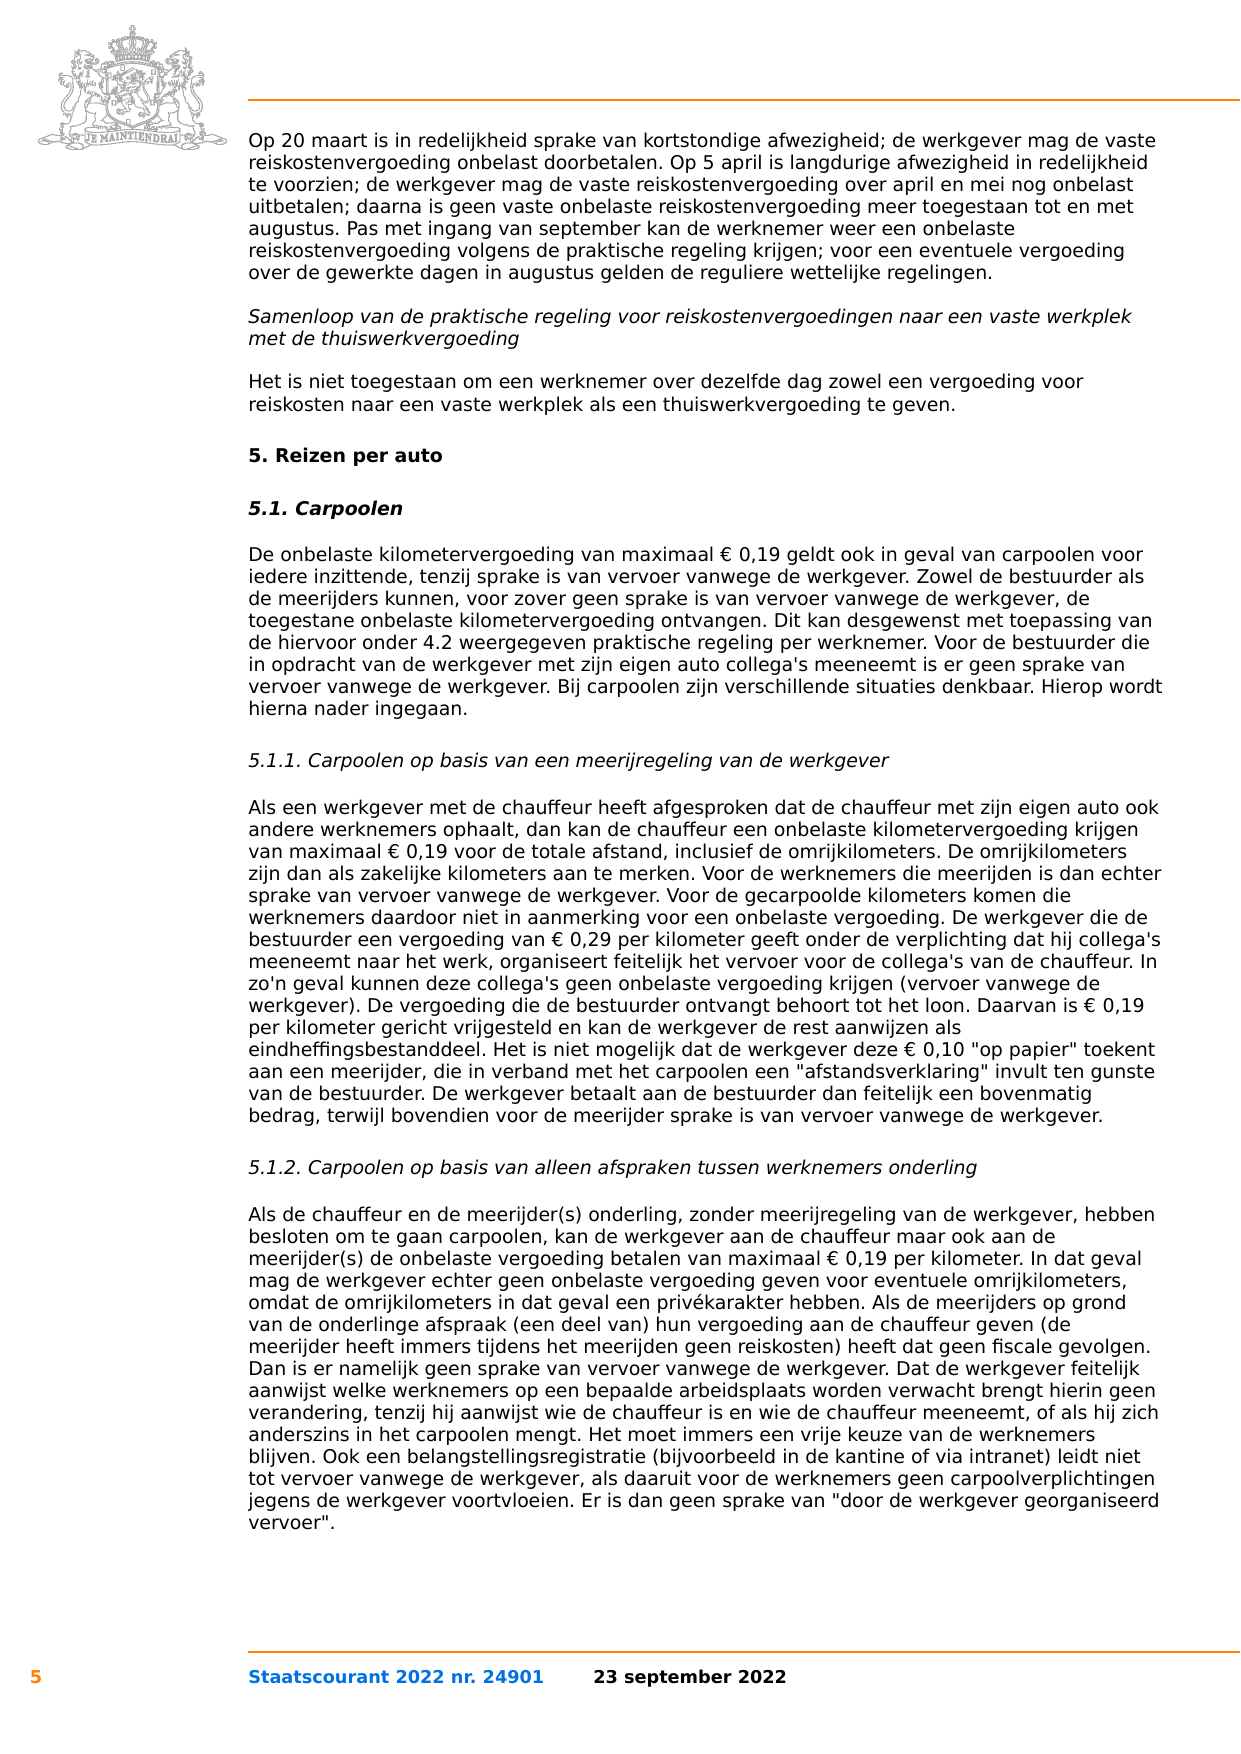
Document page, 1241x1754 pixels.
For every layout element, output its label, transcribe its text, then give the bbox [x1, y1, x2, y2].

subtitle 5.1.1. Carpoolen op basis van een meerijregeling van de werkgever [248, 750, 1163, 772]
text Als de chauffeur en de meerijder(s) onderling, zonder meerijregeling van de werkgever, hebben besloten om te gaan carpoolen, kan de werkgever aan de chauffeur maar ook aan de meerijder(s) de onbelaste vergoeding betalen van maximaal € 0,19 per kilometer. In dat geval mag de werkgever echter geen onbelaste vergoeding geven voor eventuele omrijkilometers, omdat de omrijkilometers in dat geval een privékarakter hebben. Als de meerijders op grond van de onderlinge afspraak (een deel van) hun vergoeding aan de chauffeur geven (de meerijder heeft immers tijdens het meerijden geen reiskosten) heeft dat geen fiscale gevolgen. Dan is er namelijk geen sprake van vervoer vanwege de werkgever. Dat de werkgever feitelijk aanwijst welke werknemers op een bepaalde arbeidsplaats worden verwacht brengt hierin geen verandering, tenzij hij aanwijst wie de chauffeur is en wie de chauffeur meeneemt, of als hij zich anderszins in het carpoolen mengt. Het moet immers een vrije keuze van de werknemers blijven. Ook een belangstellingsregistratie (bijvoorbeeld in de kantine of via intranet) leidt niet tot vervoer vanwege de werkgever, als daaruit voor de werknemers geen carpoolverplichtingen jegens de werkgever voortvloeien. Er is dan geen sprake van "door de werkgever georganiseerd vervoer". [248, 1204, 1163, 1533]
text Het is niet toegestaan om een werknemer over dezelfde dag zowel een vergoeding voor reiskosten naar een vaste werkplek als een thuiswerkvergoeding te geven. [248, 371, 1163, 415]
text Als een werkgever met de chauffeur heeft afgesproken dat de chauffeur met zijn eigen auto ook andere werknemers ophaalt, dan kan de chauffeur een onbelaste kilometervergoeding krijgen van maximaal € 0,19 voor de totale afstand, inclusief de omrijkilometers. De omrijkilometers zijn dan als zakelijke kilometers aan te merken. Voor de werknemers die meerijden is dan echter sprake van vervoer vanwege de werkgever. Voor de gecarpoolde kilometers komen die werknemers daardoor niet in aanmerking voor een onbelaste vergoeding. De werkgever die de bestuurder een vergoeding van € 0,29 per kilometer geeft onder de verplichting dat hij collega's meeneemt naar het werk, organiseert feitelijk het vervoer voor de collega's van de chauffeur. In zo'n geval kunnen deze collega's geen onbelaste vergoeding krijgen (vervoer vanwege de werkgever). De vergoeding die de bestuurder ontvangt behoort tot het loon. Daarvan is € 0,19 per kilometer gericht vrijgesteld en kan de werkgever de rest aanwijzen als eindheffingsbestanddeel. Het is niet mogelijk dat de werkgever deze € 0,10 "op papier" toekent aan een meerijder, die in verband met het carpoolen een "afstandsverklaring" invult ten gunste van de bestuurder. De werkgever betaalt aan de bestuurder dan feitelijk een bovenmatig bedrag, terwijl bovendien voor de meerijder sprake is van vervoer vanwege de werkgever. [248, 797, 1163, 1127]
picture [38, 25, 227, 150]
text De onbelaste kilometervergoeding van maximaal € 0,19 geldt ook in geval van carpoolen voor iedere inzittende, tenzij sprake is van vervoer vanwege de werkgever. Zowel de bestuurder als de meerijders kunnen, voor zover geen sprake is van vervoer vanwege de werkgever, de toegestane onbelaste kilometervergoeding ontvangen. Dit kan desgewenst met toepassing van de hiervoor onder 4.2 weergegeven praktische regeling per werknemer. Voor de bestuurder die in opdracht van de werkgever met zijn eigen auto collega's meeneemt is er geen sprake van vervoer vanwege de werkgever. Bij carpoolen zijn verschillende situaties denkbaar. Hierop wordt hierna nader ingegaan. [248, 544, 1163, 720]
text Op 20 maart is in redelijkheid sprake van kortstondige afwezigheid; de werkgever mag de vaste reiskostenvergoeding onbelast doorbetalen. Op 5 april is langdurige afwezigheid in redelijkheid te voorzien; de werkgever mag de vaste reiskostenvergoeding over april en mei nog onbelast uitbetalen; daarna is geen vaste onbelaste reiskostenvergoeding meer toegestaan tot en met augustus. Pas met ingang van september kan de werknemer weer een onbelaste reiskostenvergoeding volgens de praktische regeling krijgen; voor een eventuele vergoeding over de gewerkte dagen in augustus gelden de reguliere wettelijke regelingen. [248, 130, 1163, 284]
subtitle 5.1.2. Carpoolen op basis van alleen afspraken tussen werknemers onderling [248, 1157, 1163, 1179]
subtitle 5. Reizen per auto [248, 445, 1163, 467]
subtitle 5.1. Carpoolen [248, 497, 1163, 519]
subtitle Samenloop van de praktische regeling voor reiskostenvergoedingen naar een vaste werkplek met de thuiswerkvergoeding [248, 306, 1163, 349]
